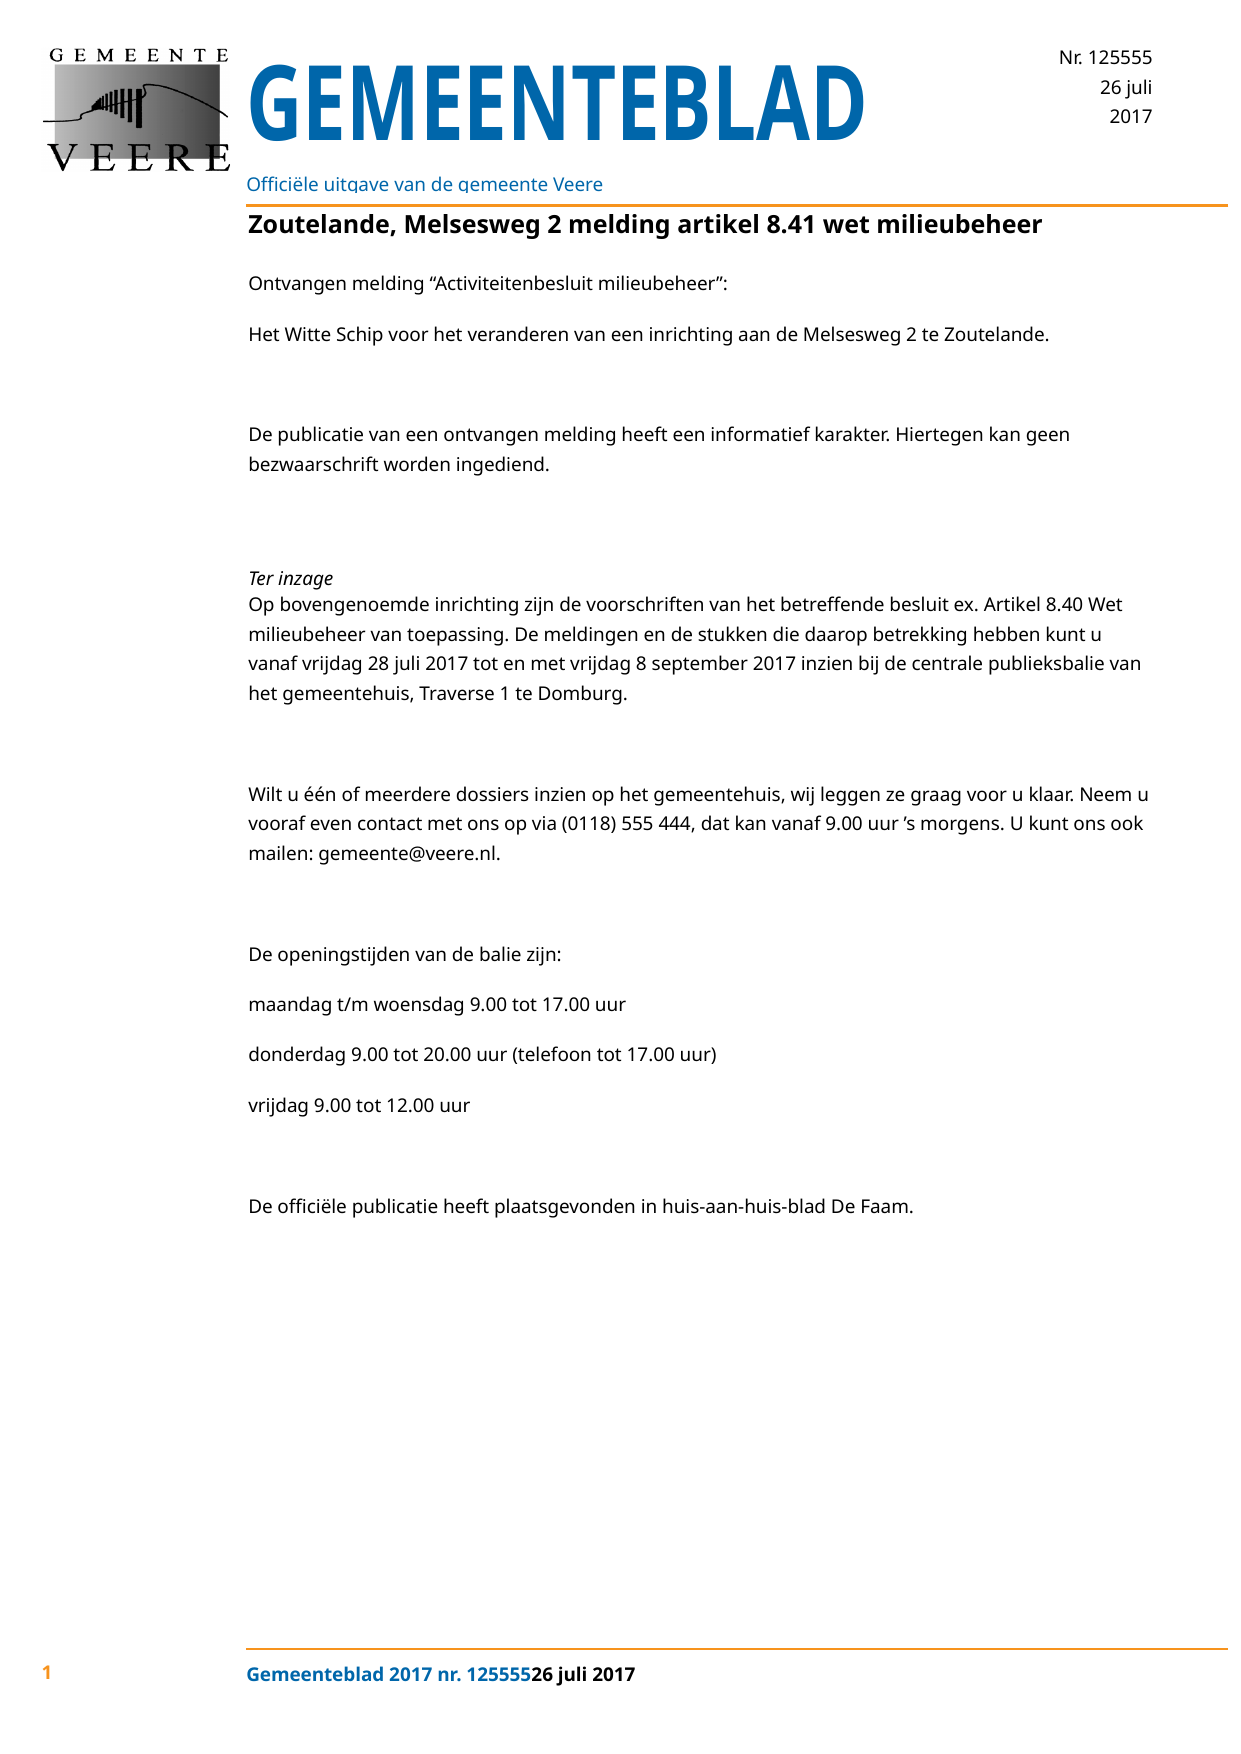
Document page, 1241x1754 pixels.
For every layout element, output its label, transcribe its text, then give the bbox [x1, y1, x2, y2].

text donderdag 9.00 tot 20.00 uur (telefoon tot 17.00 uur) [248, 1042, 1152, 1067]
text Zoutelande, Melsesweg 2 melding artikel 8.41 wet milieubeheer [248, 207, 1152, 241]
text De officiële publicatie heeft plaatsgevonden in huis-aan-huis-blad De Faam. [248, 1193, 1152, 1219]
text Ter inzage [248, 566, 1152, 591]
text Het Witte Schip voor het veranderen van een inrichting aan de Melsesweg 2 te Zoutelande. [248, 321, 1152, 346]
text maandag t/m woensdag 9.00 tot 17.00 uur [248, 991, 1152, 1017]
text vrijdag 9.00 tot 12.00 uur [248, 1092, 1152, 1118]
text Wilt u één of meerdere dossiers inzien op het gemeentehuis, wij leggen ze graag voor u klaar. Neem u vooraf even contact met ons op via (0118) 555 444, dat kan vanaf 9.00 uur ’s morgens. U kunt ons ook mailen: gemeente@veere.nl. [248, 781, 1152, 866]
picture [41, 47, 231, 172]
text De openingstijden van de balie zijn: [248, 941, 1152, 967]
text Ontvangen melding “Activiteitenbesluit milieubeheer”: [248, 270, 1152, 296]
text Op bovengenoemde inrichting zijn de voorschriften van het betreffende besluit ex. Artikel 8.40 Wet milieubeheer van toepassing. De meldingen en de stukken die daarop betrekking hebben kunt u vanaf vrijdag 28 juli 2017 tot en met vrijdag 8 september 2017 inzien bij de centrale publieksbalie van het gemeentehuis, Traverse 1 te Domburg. [248, 591, 1152, 706]
text De publicatie van een ontvangen melding heeft een informatief karakter. Hiertegen kan geen bezwaarschrift worden ingediend. [248, 422, 1152, 477]
